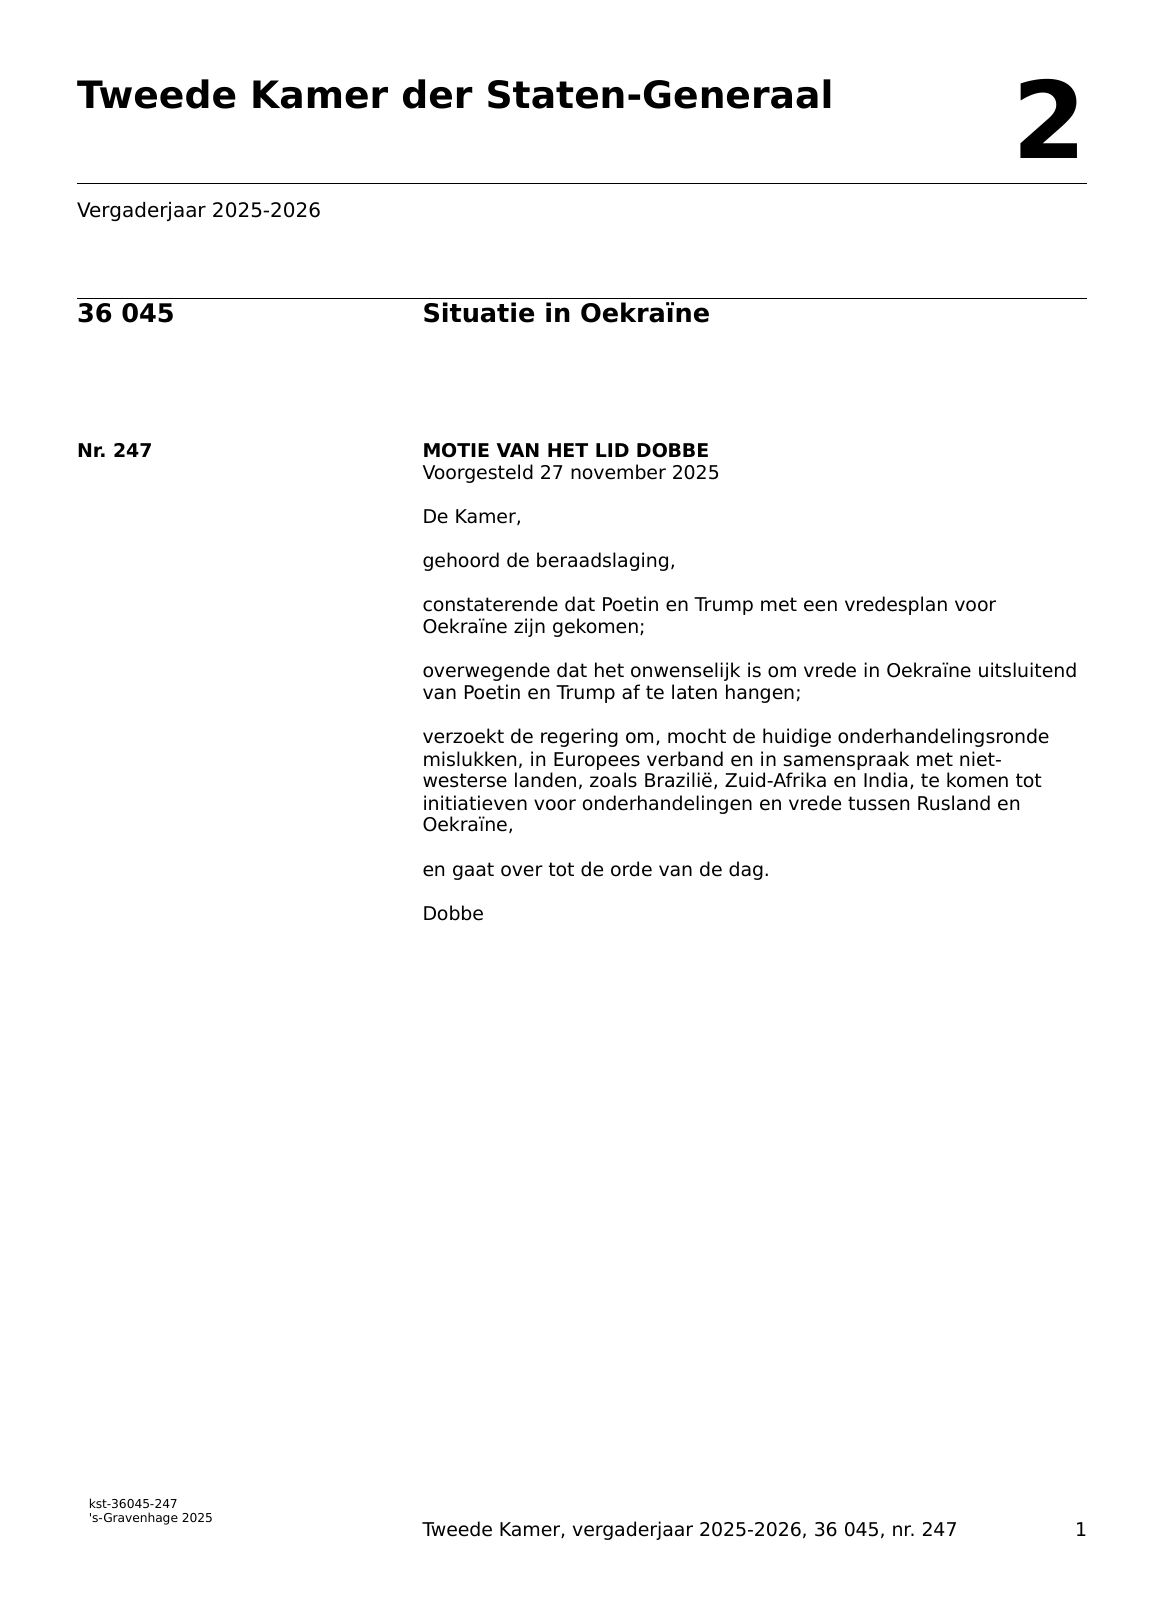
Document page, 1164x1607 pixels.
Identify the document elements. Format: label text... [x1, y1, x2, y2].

subtitle Nr. 247 MOTIE VAN HET LID DOBBE [77, 440, 1087, 462]
subtitle 36 045 Situatie in Oekraïne [77, 299, 1087, 329]
text verzoekt de regering om, mocht de huidige onderhandelingsronde mislukken, in Europees verband en in samenspraak met niet-westerse landen, zoals Brazilië, Zuid-Afrika en India, te komen tot initiatieven voor onderhandelingen en vrede tussen Rusland en Oekraïne, [422, 726, 1087, 836]
text en gaat over tot de orde van de dag. [422, 858, 1087, 881]
text Dobbe [422, 903, 1087, 925]
table_cell Vergaderjaar 2025-2026 [77, 184, 1087, 298]
text kst-36045-247 [88, 1497, 323, 1511]
text constaterende dat Poetin en Trump met een vredesplan voor Oekraïne zijn gekomen; [422, 594, 1087, 638]
text De Kamer, [422, 506, 1087, 528]
text overwegende dat het onwenselijk is om vrede in Oekraïne uitsluitend van Poetin en Trump af te laten hangen; [422, 660, 1087, 704]
text gehoord de beraadslaging, [422, 550, 1087, 572]
table_header 2 [886, 59, 1087, 183]
table_header Tweede Kamer der Staten-Generaal [77, 59, 886, 183]
text 's-Gravenhage 2025 [88, 1511, 323, 1525]
text Voorgesteld 27 november 2025 [422, 462, 1087, 484]
